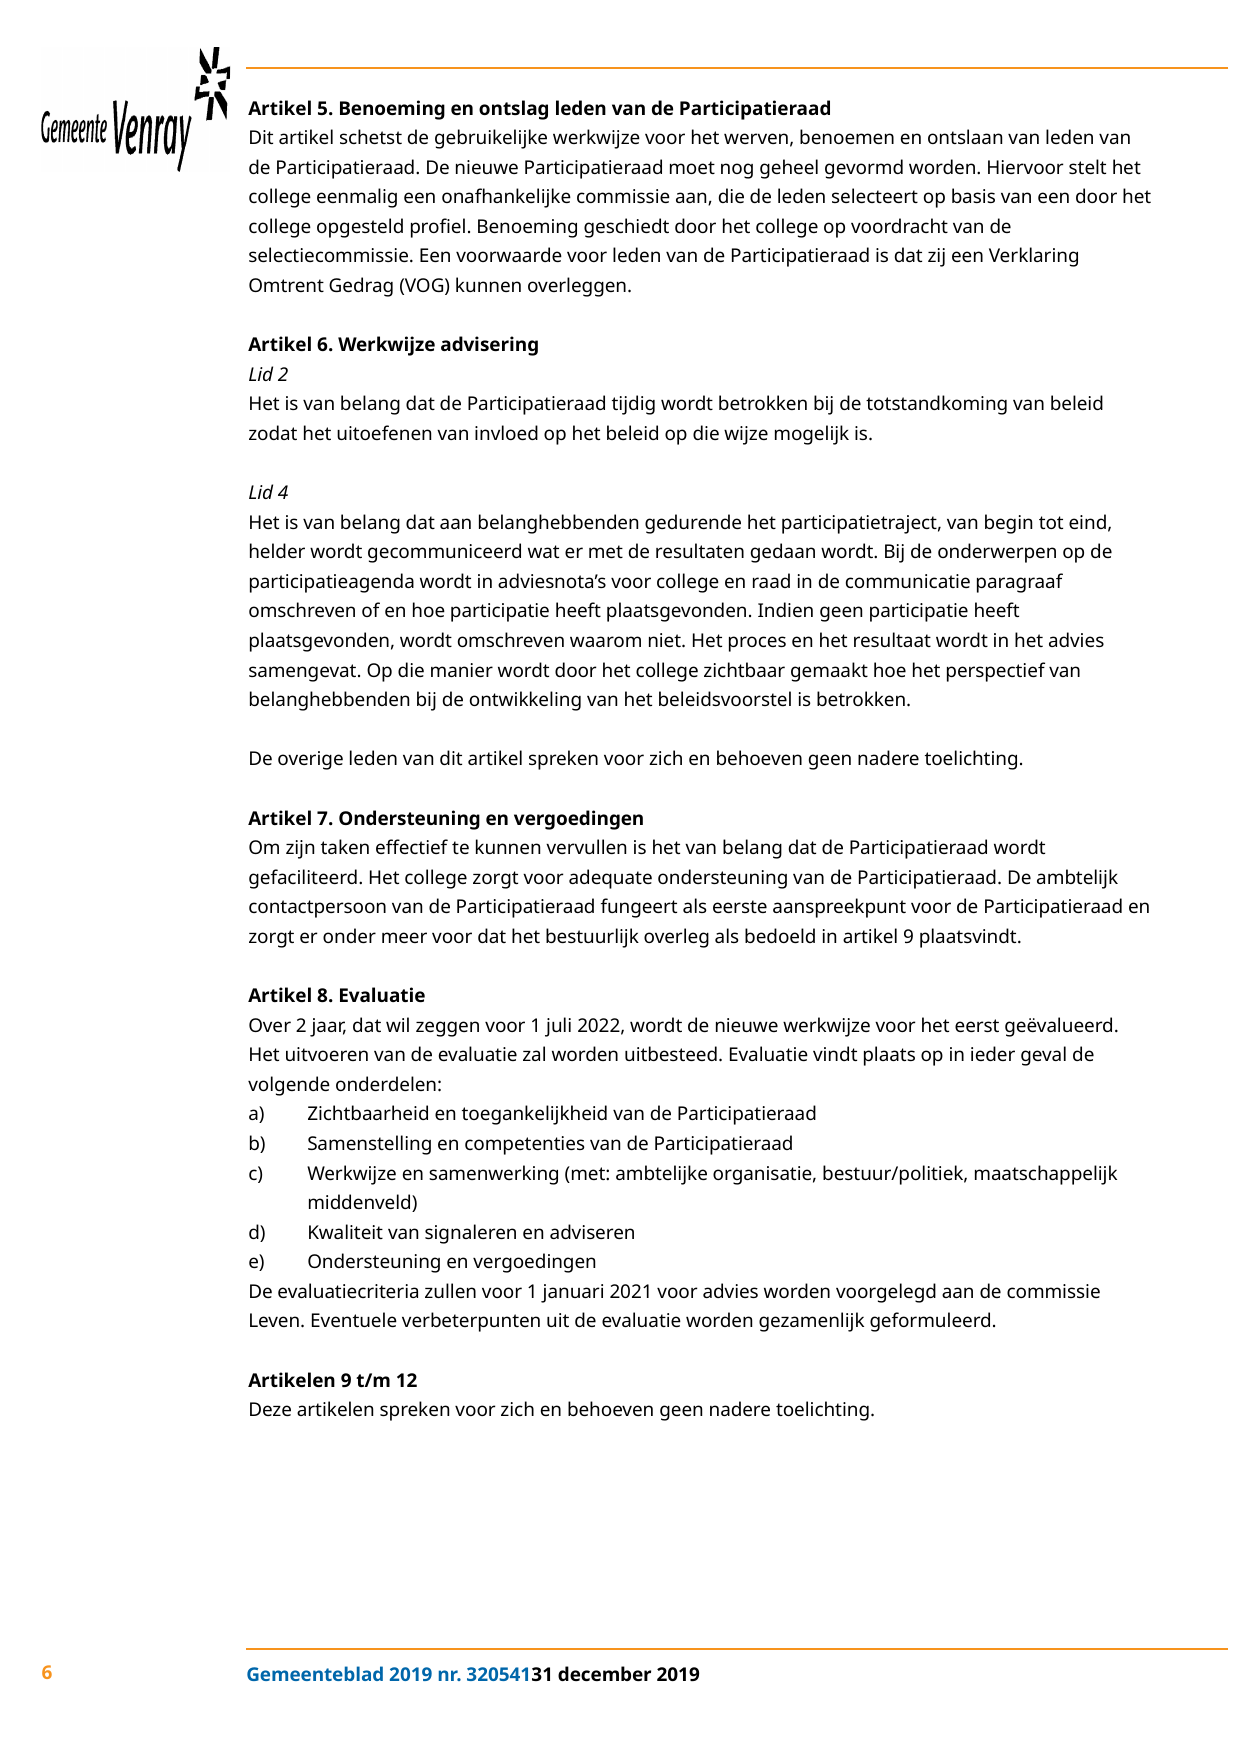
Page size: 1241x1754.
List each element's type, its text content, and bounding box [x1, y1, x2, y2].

picture [41, 47, 231, 172]
list Zichtbaarheid en toegankelijkheid van de Participatieraad [248, 1101, 1152, 1126]
text Lid 2 [248, 361, 1152, 387]
text Lid 4 [248, 479, 1152, 505]
list Ondersteuning en vergoedingen [248, 1248, 1152, 1274]
text Over 2 jaar, dat wil zeggen voor 1 juli 2022, wordt de nieuwe werkwijze voor het eerst geëvalueerd. Het uitvoeren van de evaluatie zal worden uitbesteed. Evaluatie vindt plaats op in ieder geval de volgende onderdelen: [248, 1012, 1152, 1097]
text Artikelen 9 t/m 12 [248, 1367, 1152, 1393]
text Om zijn taken effectief te kunnen vervullen is het van belang dat de Participatieraad wordt gefaciliteerd. Het college zorgt voor adequate ondersteuning van de Participatieraad. De ambtelijk contactpersoon van de Participatieraad fungeert als eerste aanspreekpunt voor de Participatieraad en zorgt er onder meer voor dat het bestuurlijk overleg als bedoeld in artikel 9 plaatsvindt. [248, 834, 1152, 949]
text Dit artikel schetst de gebruikelijke werkwijze voor het werven, benoemen en ontslaan van leden van de Participatieraad. De nieuwe Participatieraad moet nog geheel gevormd worden. Hiervoor stelt het college eenmalig een onafhankelijke commissie aan, die de leden selecteert op basis van een door het college opgesteld profiel. Benoeming geschiedt door het college op voordracht van de selectiecommissie. Een voorwaarde voor leden van de Participatieraad is dat zij een Verklaring Omtrent Gedrag (VOG) kunnen overleggen. [248, 124, 1152, 298]
text Artikel 5. Benoeming en ontslag leden van de Participatieraad [248, 95, 1152, 121]
text Artikel 6. Werkwijze advisering [248, 331, 1152, 357]
text Artikel 8. Evaluatie [248, 982, 1152, 1008]
text Het is van belang dat de Participatieraad tijdig wordt betrokken bij de totstandkoming van beleid zodat het uitoefenen van invloed op het beleid op die wijze mogelijk is. [248, 391, 1152, 446]
text Het is van belang dat aan belanghebbenden gedurende het participatietraject, van begin tot eind, helder wordt gecommuniceerd wat er met de resultaten gedaan wordt. Bij de onderwerpen op de participatieagenda wordt in adviesnota’s voor college en raad in de communicatie paragraaf omschreven of en hoe participatie heeft plaatsgevonden. Indien geen participatie heeft plaatsgevonden, wordt omschreven waarom niet. Het proces en het resultaat wordt in het advies samengevat. Op die manier wordt door het college zichtbaar gemaakt hoe het perspectief van belanghebbenden bij de ontwikkeling van het beleidsvoorstel is betrokken. [248, 509, 1152, 712]
text Artikel 7. Ondersteuning en vergoedingen [248, 805, 1152, 831]
text Deze artikelen spreken voor zich en behoeven geen nadere toelichting. [248, 1396, 1152, 1422]
list Kwaliteit van signaleren en adviseren [248, 1219, 1152, 1245]
text De evaluatiecriteria zullen voor 1 januari 2021 voor advies worden voorgelegd aan de commissie Leven. Eventuele verbeterpunten uit de evaluatie worden gezamenlijk geformuleerd. [248, 1278, 1152, 1333]
text De overige leden van dit artikel spreken voor zich en behoeven geen nadere toelichting. [248, 746, 1152, 771]
list Samenstelling en competenties van de Participatieraad [248, 1130, 1152, 1156]
list Werkwijze en samenwerking (met: ambtelijke organisatie, bestuur/politiek, maatschappelijk middenveld) [248, 1160, 1152, 1215]
